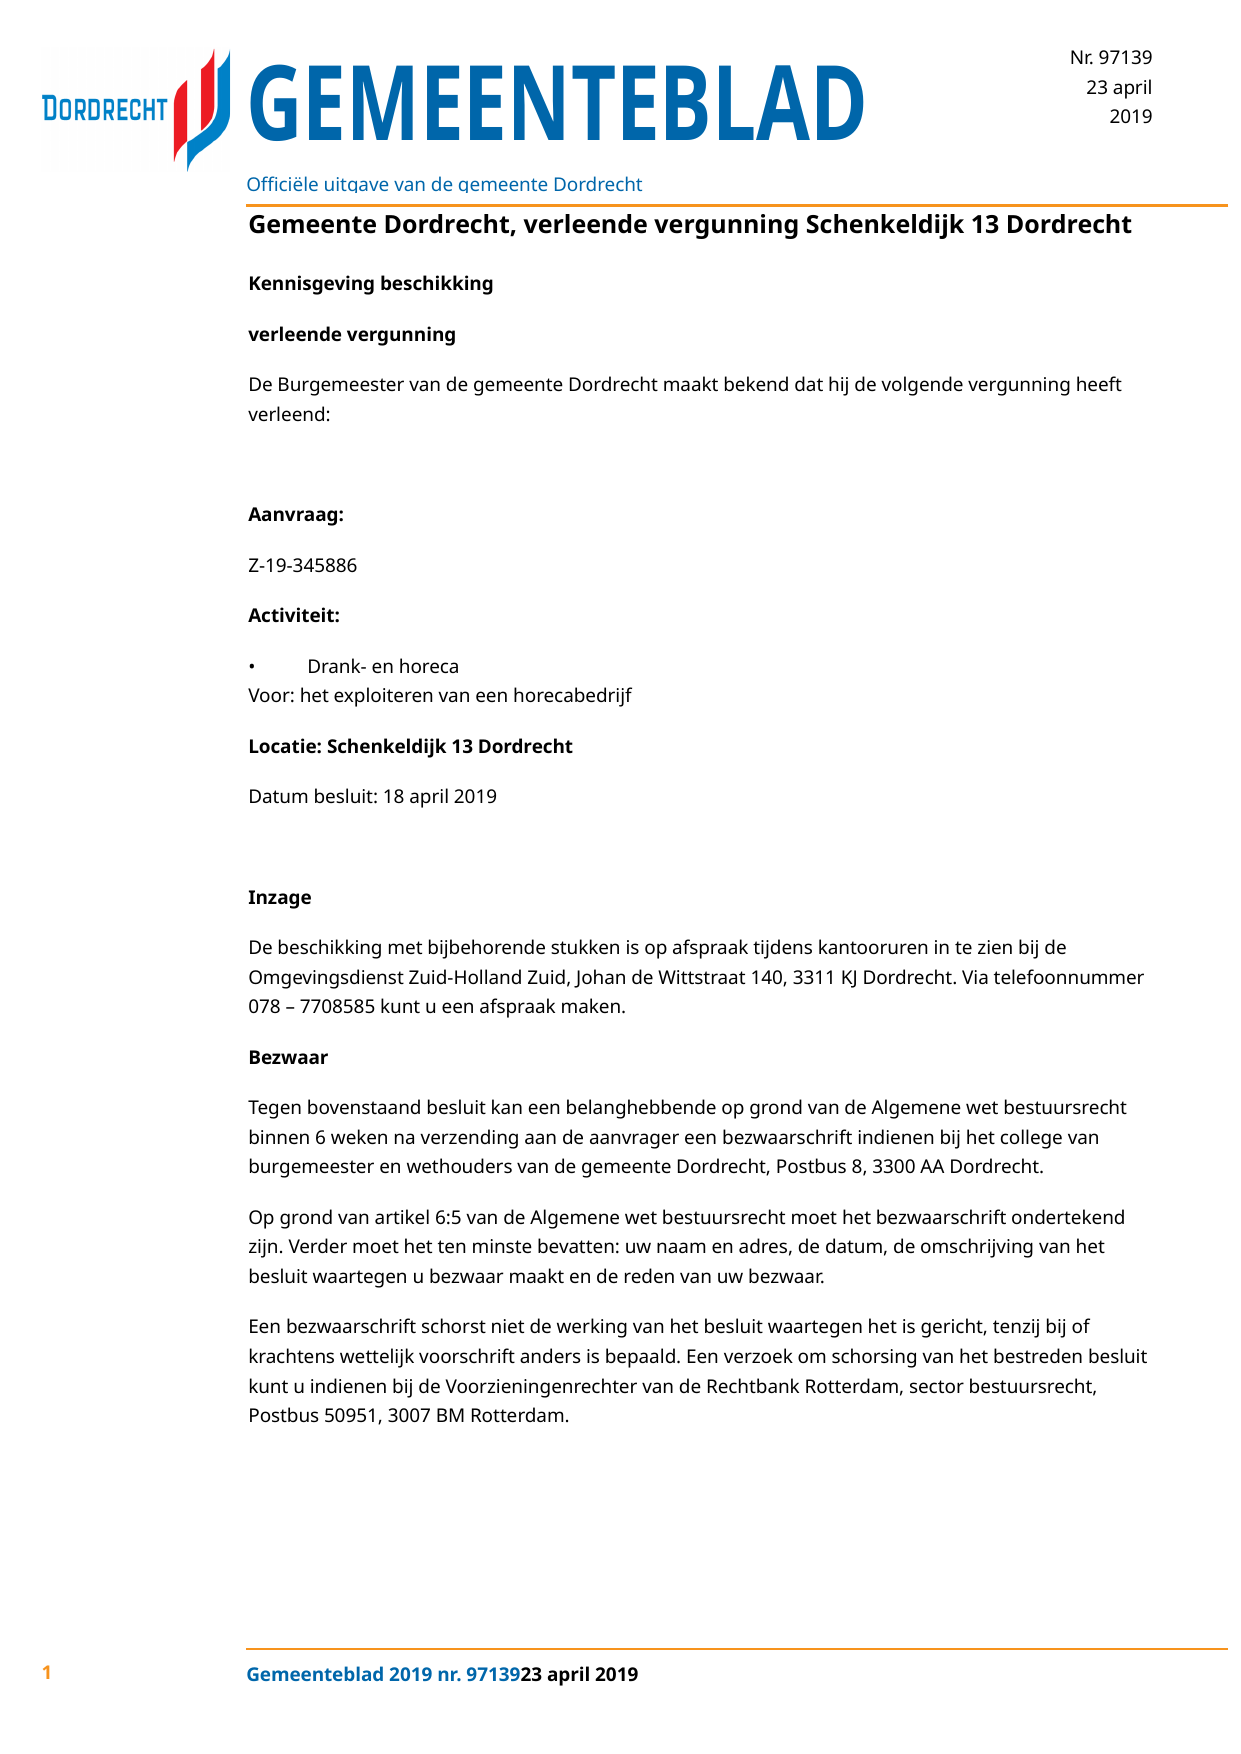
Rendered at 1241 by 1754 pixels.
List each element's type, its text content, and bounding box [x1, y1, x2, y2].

text De beschikking met bijbehorende stukken is op afspraak tijdens kantooruren in te zien bij de Omgevingsdienst Zuid-Holland Zuid, Johan de Wittstraat 140, 3311 KJ Dordrecht. Via telefoonnummer 078 – 7708585 kunt u een afspraak maken. [248, 934, 1152, 1019]
picture [41, 47, 231, 172]
text Tegen bovenstaand besluit kan een belanghebbende op grond van de Algemene wet bestuursrecht binnen 6 weken na verzending aan de aanvrager een bezwaarschrift indienen bij het college van burgemeester en wethouders van de gemeente Dordrecht, Postbus 8, 3300 AA Dordrecht. [248, 1094, 1152, 1179]
text Activiteit: [248, 602, 1152, 628]
text Z-19-345886 [248, 552, 1152, 578]
text Inzage [248, 884, 1152, 910]
text Aanvraag: [248, 502, 1152, 527]
text Bezwaar [248, 1044, 1152, 1070]
text Een bezwaarschrift schorst niet de werking van het besluit waartegen het is gericht, tenzij bij of krachtens wettelijk voorschrift anders is bepaald. Een verzoek om schorsing van het bestreden besluit kunt u indienen bij de Voorzieningenrechter van de Rechtbank Rotterdam, sector bestuursrecht, Postbus 50951, 3007 BM Rotterdam. [248, 1314, 1152, 1428]
text Gemeente Dordrecht, verleende vergunning Schenkeldijk 13 Dordrecht [248, 207, 1152, 241]
text Locatie: Schenkeldijk 13 Dordrecht [248, 733, 1152, 758]
text Kennisgeving beschikking [248, 270, 1152, 296]
text Op grond van artikel 6:5 van de Algemene wet bestuursrecht moet het bezwaarschrift ondertekend zijn. Verder moet het ten minste bevatten: uw naam en adres, de datum, de omschrijving van het besluit waartegen u bezwaar maakt en de reden van uw bezwaar. [248, 1204, 1152, 1289]
text Voor: het exploiteren van een horecabedrijf [248, 682, 1152, 708]
text verleende vergunning [248, 321, 1152, 346]
list Drank- en horeca [248, 653, 1152, 678]
text De Burgemeester van de gemeente Dordrecht maakt bekend dat hij de volgende vergunning heeft verleend: [248, 371, 1152, 426]
text Datum besluit: 18 april 2019 [248, 783, 1152, 809]
